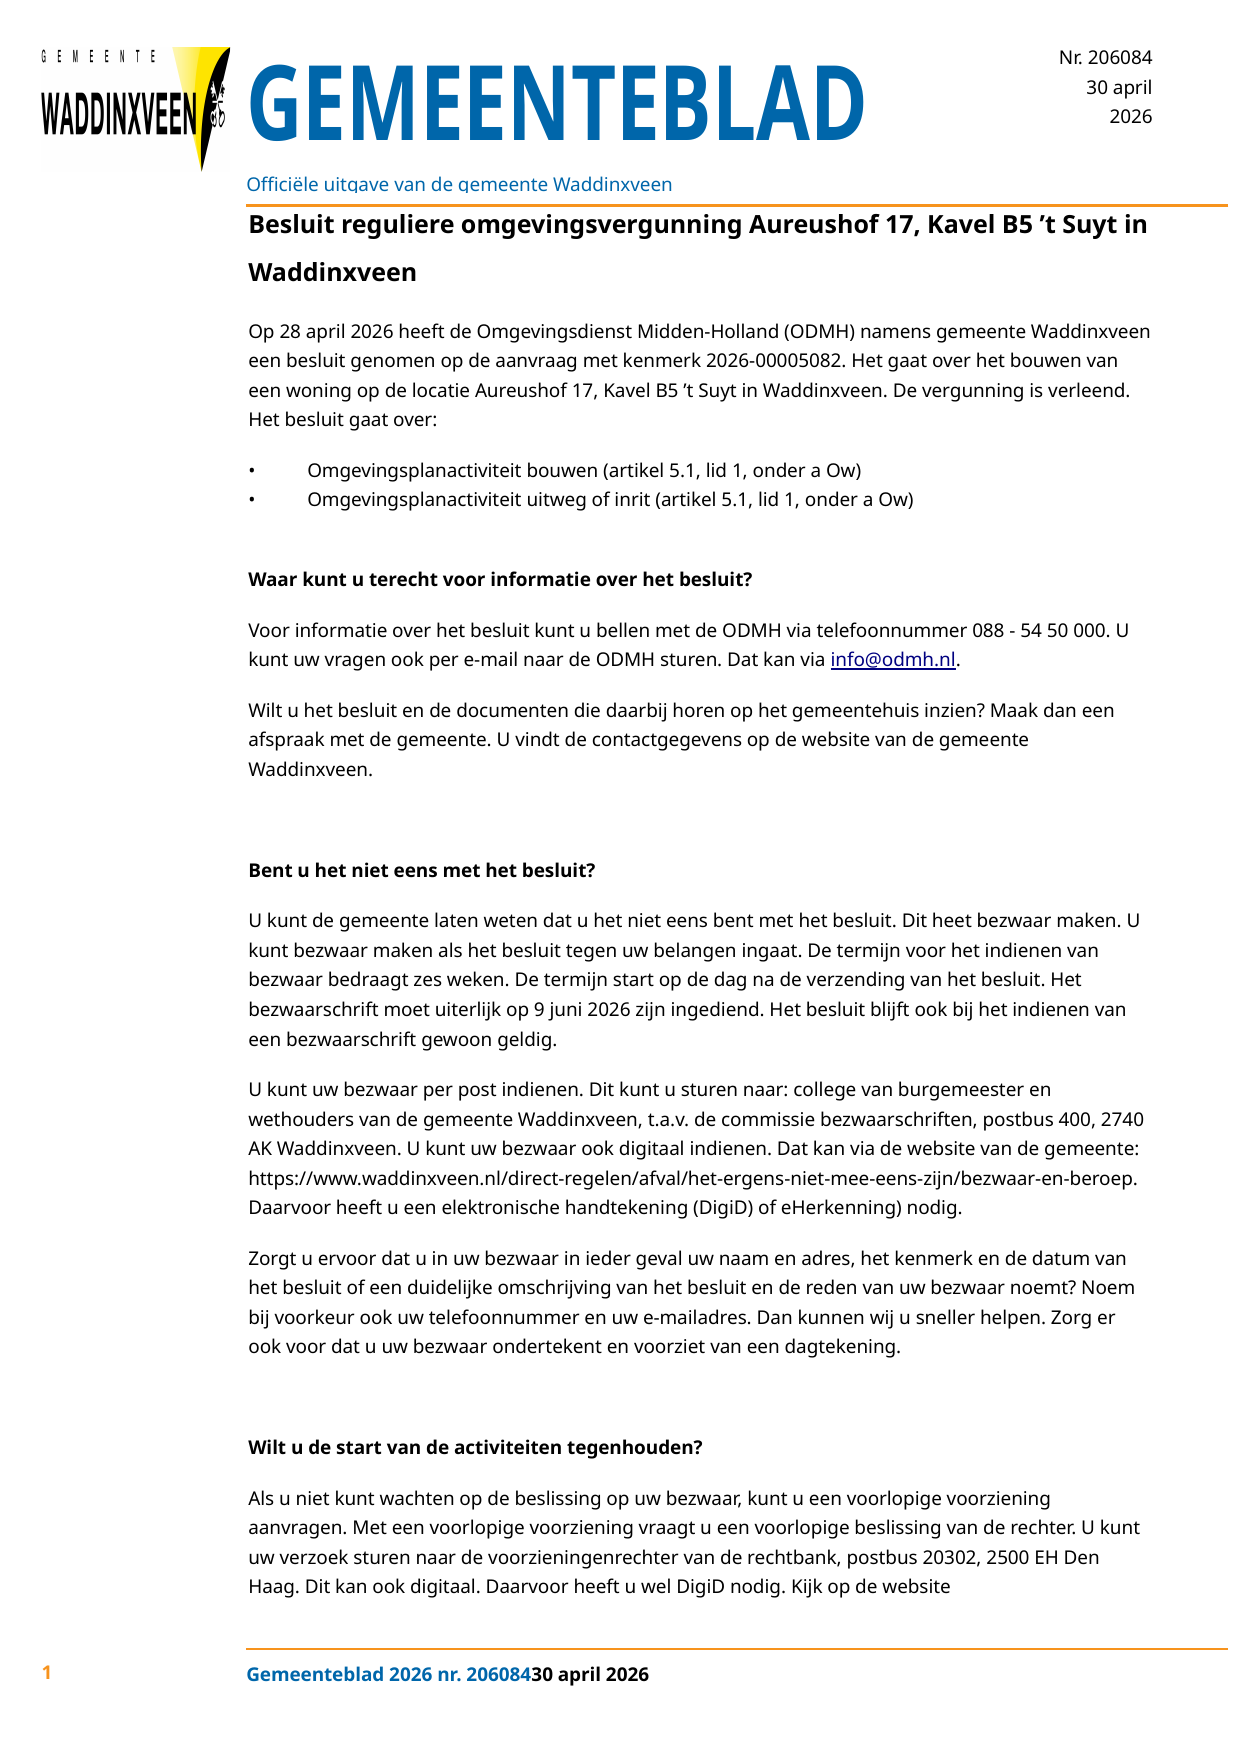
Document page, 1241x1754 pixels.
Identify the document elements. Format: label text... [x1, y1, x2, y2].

text Waar kunt u terecht voor informatie over het besluit? [248, 567, 1152, 592]
text Op 28 april 2026 heeft de Omgevingsdienst Midden-Holland (ODMH) namens gemeente Waddinxveen een besluit genomen op de aanvraag met kenmerk 2026-00005082. Het gaat over het bouwen van een woning op de locatie Aureushof 17, Kavel B5 ’t Suyt in Waddinxveen. De vergunning is verleend. Het besluit gaat over: [248, 318, 1152, 432]
text U kunt de gemeente laten weten dat u het niet eens bent met het besluit. Dit heet bezwaar maken. U kunt bezwaar maken als het besluit tegen uw belangen ingaat. De termijn voor het indienen van bezwaar bedraagt zes weken. De termijn start op de dag na de verzending van het besluit. Het bezwaarschrift moet uiterlijk op 9 juni 2026 zijn ingediend. Het besluit blijft ook bij het indienen van een bezwaarschrift gewoon geldig. [248, 907, 1152, 1052]
text Zorgt u ervoor dat u in uw bezwaar in ieder geval uw naam en adres, het kenmerk en de datum van het besluit of een duidelijke omschrijving van het besluit en de reden van uw bezwaar noemt? Noem bij voorkeur ook uw telefoonnummer en uw e-mailadres. Dan kunnen wij u sneller helpen. Zorg er ook voor dat u uw bezwaar ondertekent en voorziet van een dagtekening. [248, 1245, 1152, 1359]
list Omgevingsplanactiviteit bouwen (artikel 5.1, lid 1, onder a Ow) [248, 457, 1152, 483]
text U kunt uw bezwaar per post indienen. Dit kunt u sturen naar: college van burgemeester en wethouders van de gemeente Waddinxveen, t.a.v. de commissie bezwaarschriften, postbus 400, 2740 AK Waddinxveen. U kunt uw bezwaar ook digitaal indienen. Dat kan via de website van de gemeente: https://www.waddinxveen.nl/direct-regelen/afval/het-ergens-niet-mee-eens-zijn/bezwaar-en-beroep. Daarvoor heeft u een elektronische handtekening (DigiD) of eHerkenning) nodig. [248, 1076, 1152, 1220]
text Als u niet kunt wachten op de beslissing op uw bezwaar, kunt u een voorlopige voorziening aanvragen. Met een voorlopige voorziening vraagt u een voorlopige beslissing van de rechter. U kunt uw verzoek sturen naar de voorzieningenrechter van de rechtbank, postbus 20302, 2500 EH Den Haag. Dit kan ook digitaal. Daarvoor heeft u wel DigiD nodig. Kijk op de website [248, 1485, 1152, 1599]
text Wilt u de start van de activiteiten tegenhouden? [248, 1434, 1152, 1460]
text Voor informatie over het besluit kunt u bellen met de ODMH via telefoonnummer 088 - 54 50 000. U kunt uw vragen ook per e-mail naar de ODMH sturen. Dat kan via info@odmh.nl. [248, 617, 1152, 672]
picture [41, 47, 231, 172]
text Besluit reguliere omgevingsvergunning Aureushof 17, Kavel B5 ’t Suyt in Waddinxveen [248, 207, 1152, 288]
list Omgevingsplanactiviteit uitweg of inrit (artikel 5.1, lid 1, onder a Ow) [248, 487, 1152, 512]
text Bent u het niet eens met het besluit? [248, 857, 1152, 883]
text Wilt u het besluit en de documenten die daarbij horen op het gemeentehuis inzien? Maak dan een afspraak met de gemeente. U vindt de contactgegevens op de website van de gemeente Waddinxveen. [248, 697, 1152, 782]
